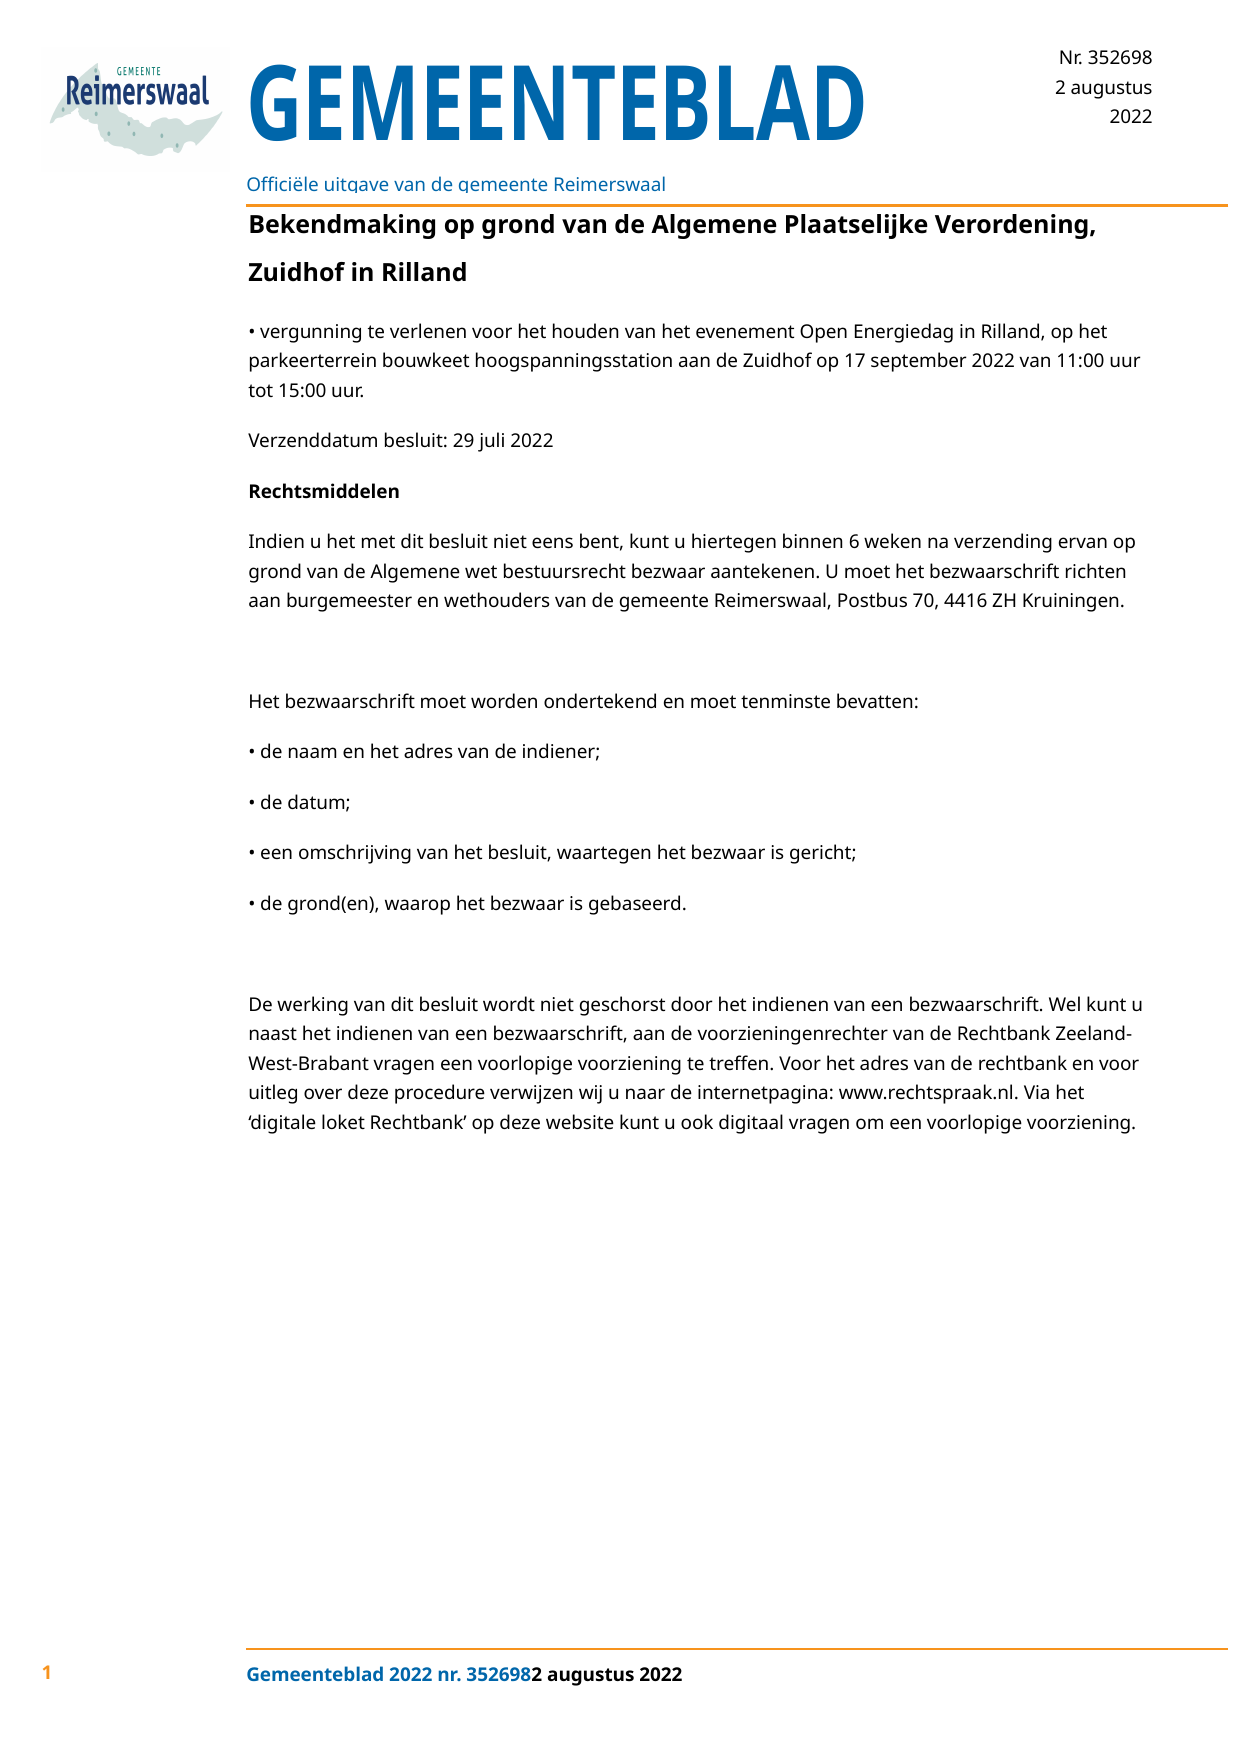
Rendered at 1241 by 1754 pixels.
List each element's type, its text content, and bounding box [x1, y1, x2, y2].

text • vergunning te verlenen voor het houden van het evenement Open Energiedag in Rilland, op het parkeerterrein bouwkeet hoogspanningsstation aan de Zuidhof op 17 september 2022 van 11:00 uur tot 15:00 uur. [248, 318, 1152, 403]
text • de naam en het adres van de indiener; [248, 739, 1152, 764]
text • de grond(en), waarop het bezwaar is gebaseerd. [248, 890, 1152, 916]
text Rechtsmiddelen [248, 478, 1152, 504]
text Bekendmaking op grond van de Algemene Plaatselijke Verordening, Zuidhof in Rilland [248, 207, 1152, 288]
text Indien u het met dit besluit niet eens bent, kunt u hiertegen binnen 6 weken na verzending ervan op grond van de Algemene wet bestuursrecht bezwaar aantekenen. U moet het bezwaarschrift richten aan burgemeester en wethouders van de gemeente Reimerswaal, Postbus 70, 4416 ZH Kruiningen. [248, 528, 1152, 613]
picture [41, 47, 231, 172]
text Het bezwaarschrift moet worden ondertekend en moet tenminste bevatten: [248, 688, 1152, 714]
text Verzenddatum besluit: ‎29 juli 2022 [248, 427, 1152, 453]
text De werking van dit besluit wordt niet geschorst door het indienen van een bezwaarschrift. Wel kunt u naast het indienen van een bezwaarschrift, aan de voorzieningenrechter van de Rechtbank Zeeland-West-Brabant vragen een voorlopige voorziening te treffen. Voor het adres van de rechtbank en voor uitleg over deze procedure verwijzen wij u naar de internetpagina: www.rechtspraak.nl. Via het ‘digitale loket Rechtbank’ op deze website kunt u ook digitaal vragen om een voorlopige voorziening. [248, 991, 1152, 1135]
text • de datum; [248, 789, 1152, 815]
text • een omschrijving van het besluit, waartegen het bezwaar is gericht; [248, 839, 1152, 865]
